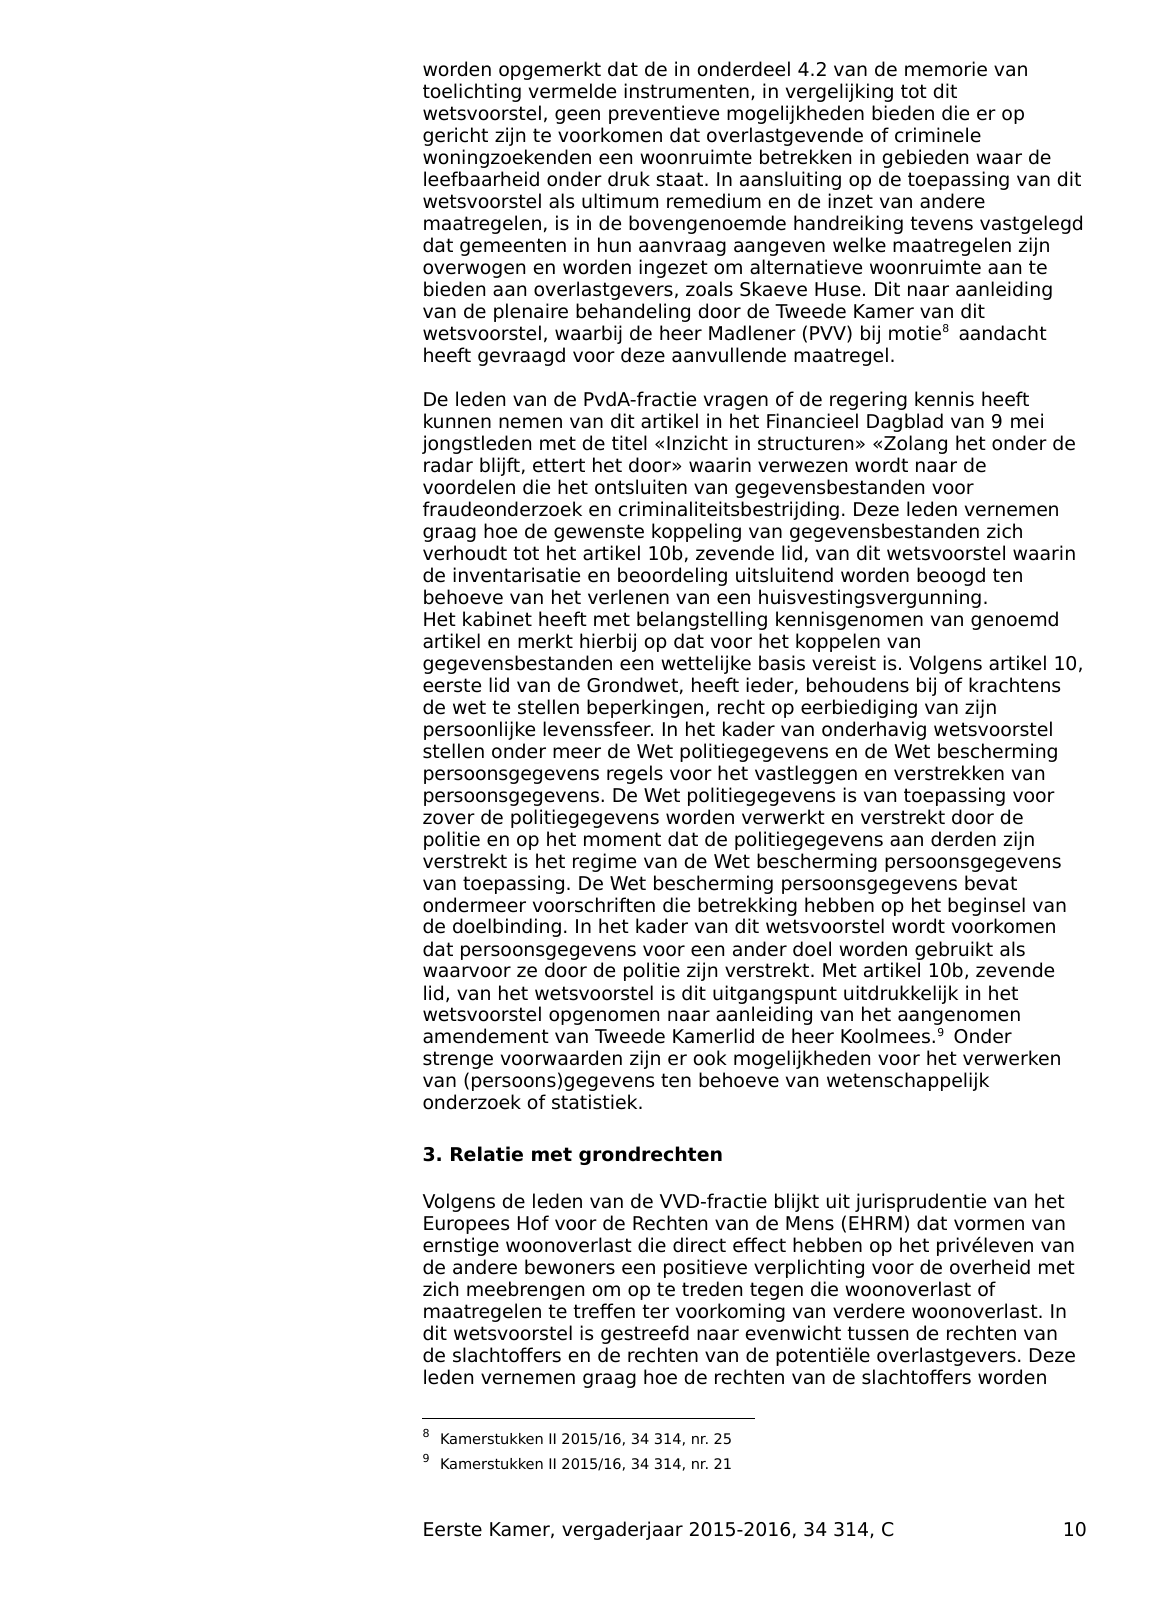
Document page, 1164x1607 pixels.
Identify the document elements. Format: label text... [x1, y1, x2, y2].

text worden opgemerkt dat de in onderdeel 4.2 van de memorie van toelichting vermelde instrumenten, in vergelijking tot dit wetsvoorstel, geen preventieve mogelijkheden bieden die er op gericht zijn te voorkomen dat overlastgevende of criminele woningzoekenden een woonruimte betrekken in gebieden waar de leefbaarheid onder druk staat. In aansluiting op de toepassing van dit wetsvoorstel als ultimum remedium en de inzet van andere maatregelen, is in de bovengenoemde handreiking tevens vastgelegd dat gemeenten in hun aanvraag aangeven welke maatregelen zijn overwogen en worden ingezet om alternatieve woonruimte aan te bieden aan overlastgevers, zoals Skaeve Huse. Dit naar aanleiding van de plenaire behandeling door de Tweede Kamer van dit wetsvoorstel, waarbij de heer Madlener (PVV) bij motie aandacht heeft gevraagd voor deze aanvullende maatregel. [422, 59, 1087, 367]
text De leden van de PvdA-fractie vragen of de regering kennis heeft kunnen nemen van dit artikel in het Financieel Dagblad van 9 mei jongstleden met de titel «Inzicht in structuren» «Zolang het onder de radar blijft, ettert het door» waarin verwezen wordt naar de voordelen die het ontsluiten van gegevensbestanden voor fraudeonderzoek en criminaliteitsbestrijding. Deze leden vernemen graag hoe de gewenste koppeling van gegevensbestanden zich verhoudt tot het artikel 10b, zevende lid, van dit wetsvoorstel waarin de inventarisatie en beoordeling uitsluitend worden beoogd ten behoeve van het verlenen van een huisvestingsvergunning. [422, 389, 1087, 609]
text Kamerstukken II 2015/16, 34 314, nr. 25 [422, 1427, 1087, 1449]
text Kamerstukken II 2015/16, 34 314, nr. 21 [422, 1452, 1087, 1474]
subtitle 3. Relatie met grondrechten [422, 1144, 1087, 1166]
text Volgens de leden van de VVD-fractie blijkt uit jurisprudentie van het Europees Hof voor de Rechten van de Mens (EHRM) dat vormen van ernstige woonoverlast die direct effect hebben op het privéleven van de andere bewoners een positieve verplichting voor de overheid met zich meebrengen om op te treden tegen die woonoverlast of maatregelen te treffen ter voorkoming van verdere woonoverlast. In dit wetsvoorstel is gestreefd naar evenwicht tussen de rechten van de slachtoffers en de rechten van de potentiële overlastgevers. Deze leden vernemen graag hoe de rechten van de slachtoffers worden [422, 1191, 1087, 1389]
text Het kabinet heeft met belangstelling kennisgenomen van genoemd artikel en merkt hierbij op dat voor het koppelen van gegevensbestanden een wettelijke basis vereist is. Volgens artikel 10, eerste lid van de Grondwet, heeft ieder, behoudens bij of krachtens de wet te stellen beperkingen, recht op eerbiediging van zijn persoonlijke levenssfeer. In het kader van onderhavig wetsvoorstel stellen onder meer de Wet politiegegevens en de Wet bescherming persoonsgegevens regels voor het vastleggen en verstrekken van persoonsgegevens. De Wet politiegegevens is van toepassing voor zover de politiegegevens worden verwerkt en verstrekt door de politie en op het moment dat de politiegegevens aan derden zijn verstrekt is het regime van de Wet bescherming persoonsgegevens van toepassing. De Wet bescherming persoonsgegevens bevat ondermeer voorschriften die betrekking hebben op het beginsel van de doelbinding. In het kader van dit wetsvoorstel wordt voorkomen dat persoonsgegevens voor een ander doel worden gebruikt als waarvoor ze door de politie zijn verstrekt. Met artikel 10b, zevende lid, van het wetsvoorstel is dit uitgangspunt uitdrukkelijk in het wetsvoorstel opgenomen naar aanleiding van het aangenomen amendement van Tweede Kamerlid de heer Koolmees. Onder strenge voorwaarden zijn er ook mogelijkheden voor het verwerken van (persoons)gegevens ten behoeve van wetenschappelijk onderzoek of statistiek. [422, 609, 1087, 1114]
